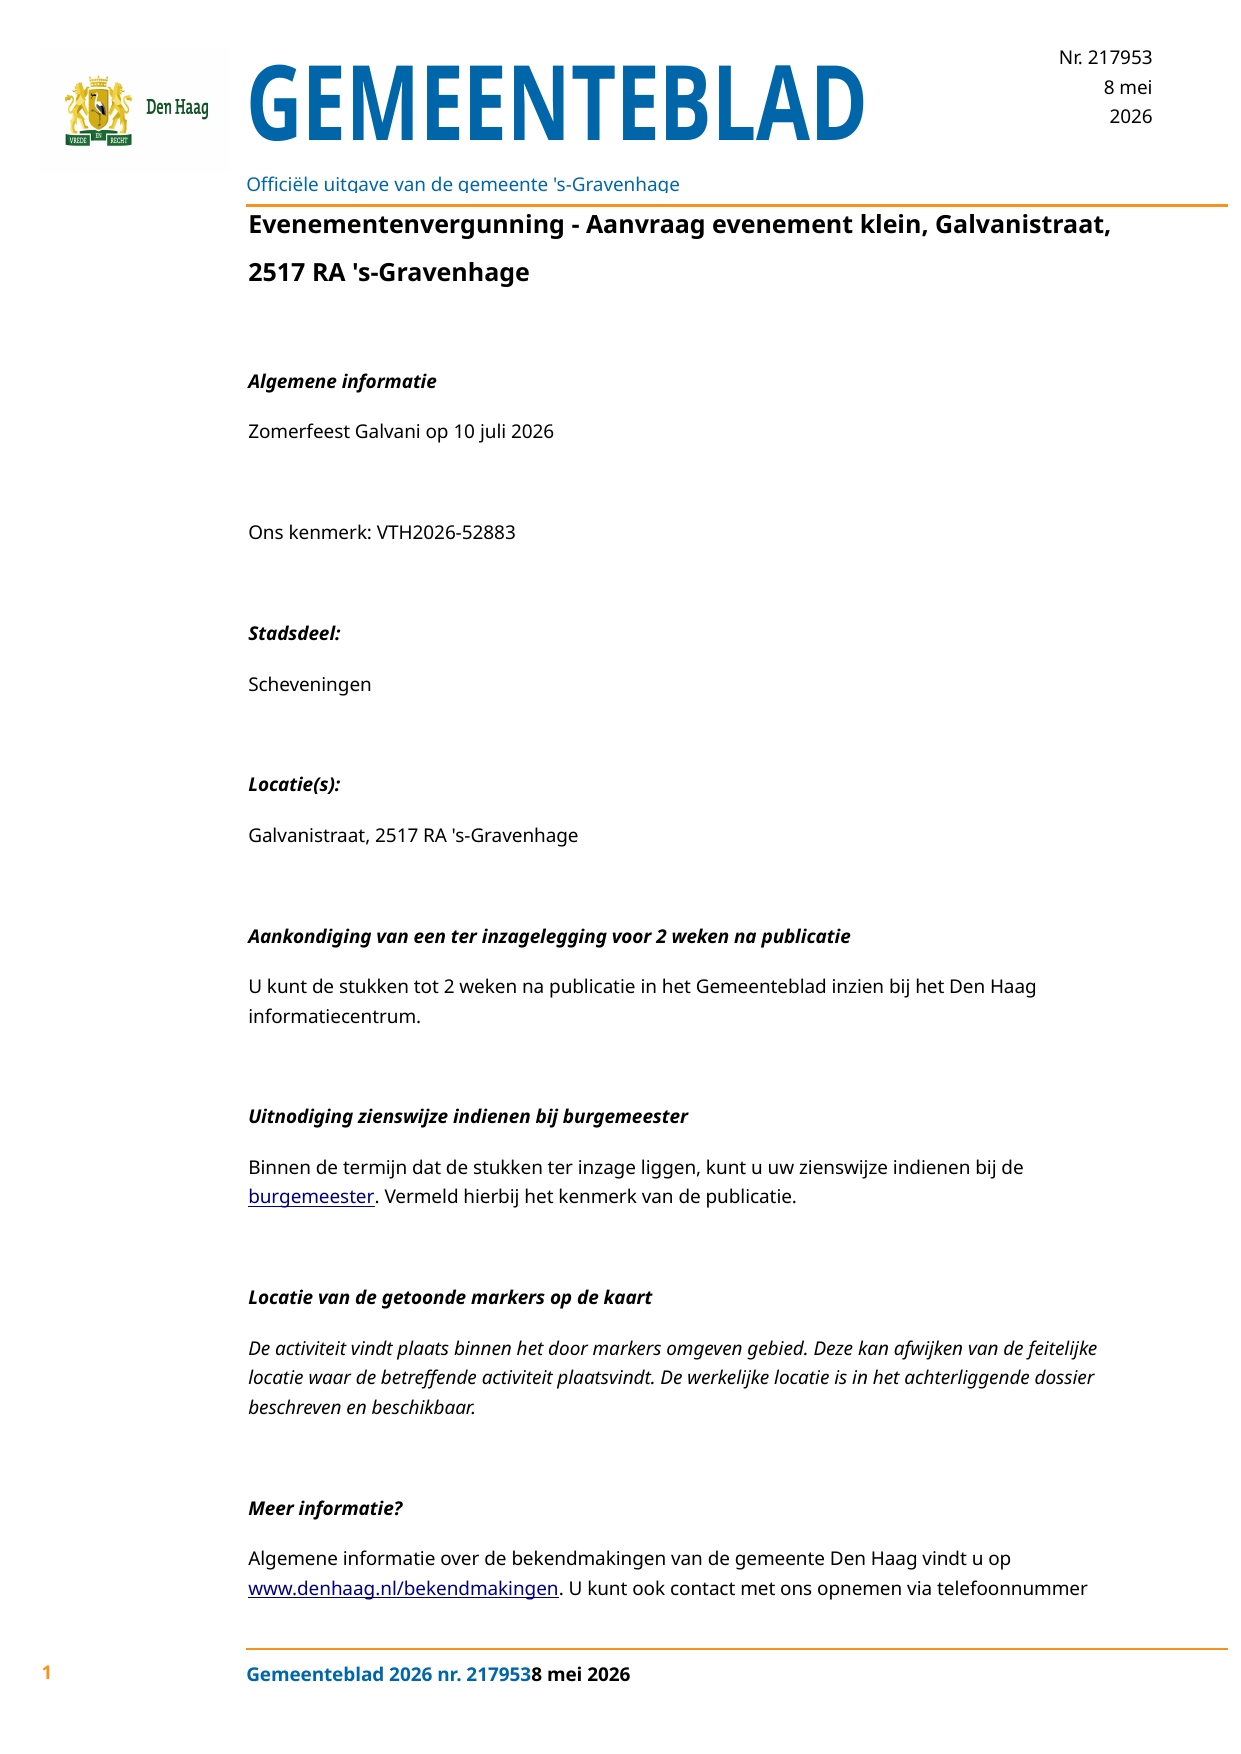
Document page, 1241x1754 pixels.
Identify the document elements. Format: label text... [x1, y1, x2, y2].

text Uitnodiging zienswijze indienen bij burgemeester [248, 1104, 1152, 1129]
text Locatie van de getoonde markers op de kaart [248, 1284, 1152, 1310]
text Scheveningen [248, 671, 1152, 697]
text Galvanistraat, 2517 RA 's-Gravenhage [248, 822, 1152, 848]
text Locatie(s): [248, 772, 1152, 797]
text Ons kenmerk: VTH2026-52883 [248, 519, 1152, 545]
text Evenementenvergunning - Aanvraag evenement klein, Galvanistraat, 2517 RA 's-Gravenhage [248, 207, 1152, 288]
text Algemene informatie over de bekendmakingen van de gemeente Den Haag vindt u op www.denhaag.nl/bekendmakingen. U kunt ook contact met ons opnemen via telefoonnummer [248, 1545, 1152, 1601]
text Aankondiging van een ter inzagelegging voor 2 weken na publicatie [248, 923, 1152, 949]
text U kunt de stukken tot 2 weken na publicatie in het Gemeenteblad inzien bij het Den Haag informatiecentrum. [248, 973, 1152, 1029]
text Meer informatie? [248, 1495, 1152, 1521]
text Algemene informatie [248, 368, 1152, 394]
picture [41, 47, 231, 172]
text Stadsdeel: [248, 620, 1152, 646]
text Binnen de termijn dat de stukken ter inzage liggen, kunt u uw zienswijze indienen bij de burgemeester. Vermeld hierbij het kenmerk van de publicatie. [248, 1154, 1152, 1209]
text De activiteit vindt plaats binnen het door markers omgeven gebied. Deze kan afwijken van de feitelijke locatie waar de betreffende activiteit plaatsvindt. De werkelijke locatie is in het achterliggende dossier beschreven en beschikbaar. [248, 1335, 1152, 1420]
text Zomerfeest Galvani op 10 juli 2026 [248, 419, 1152, 444]
